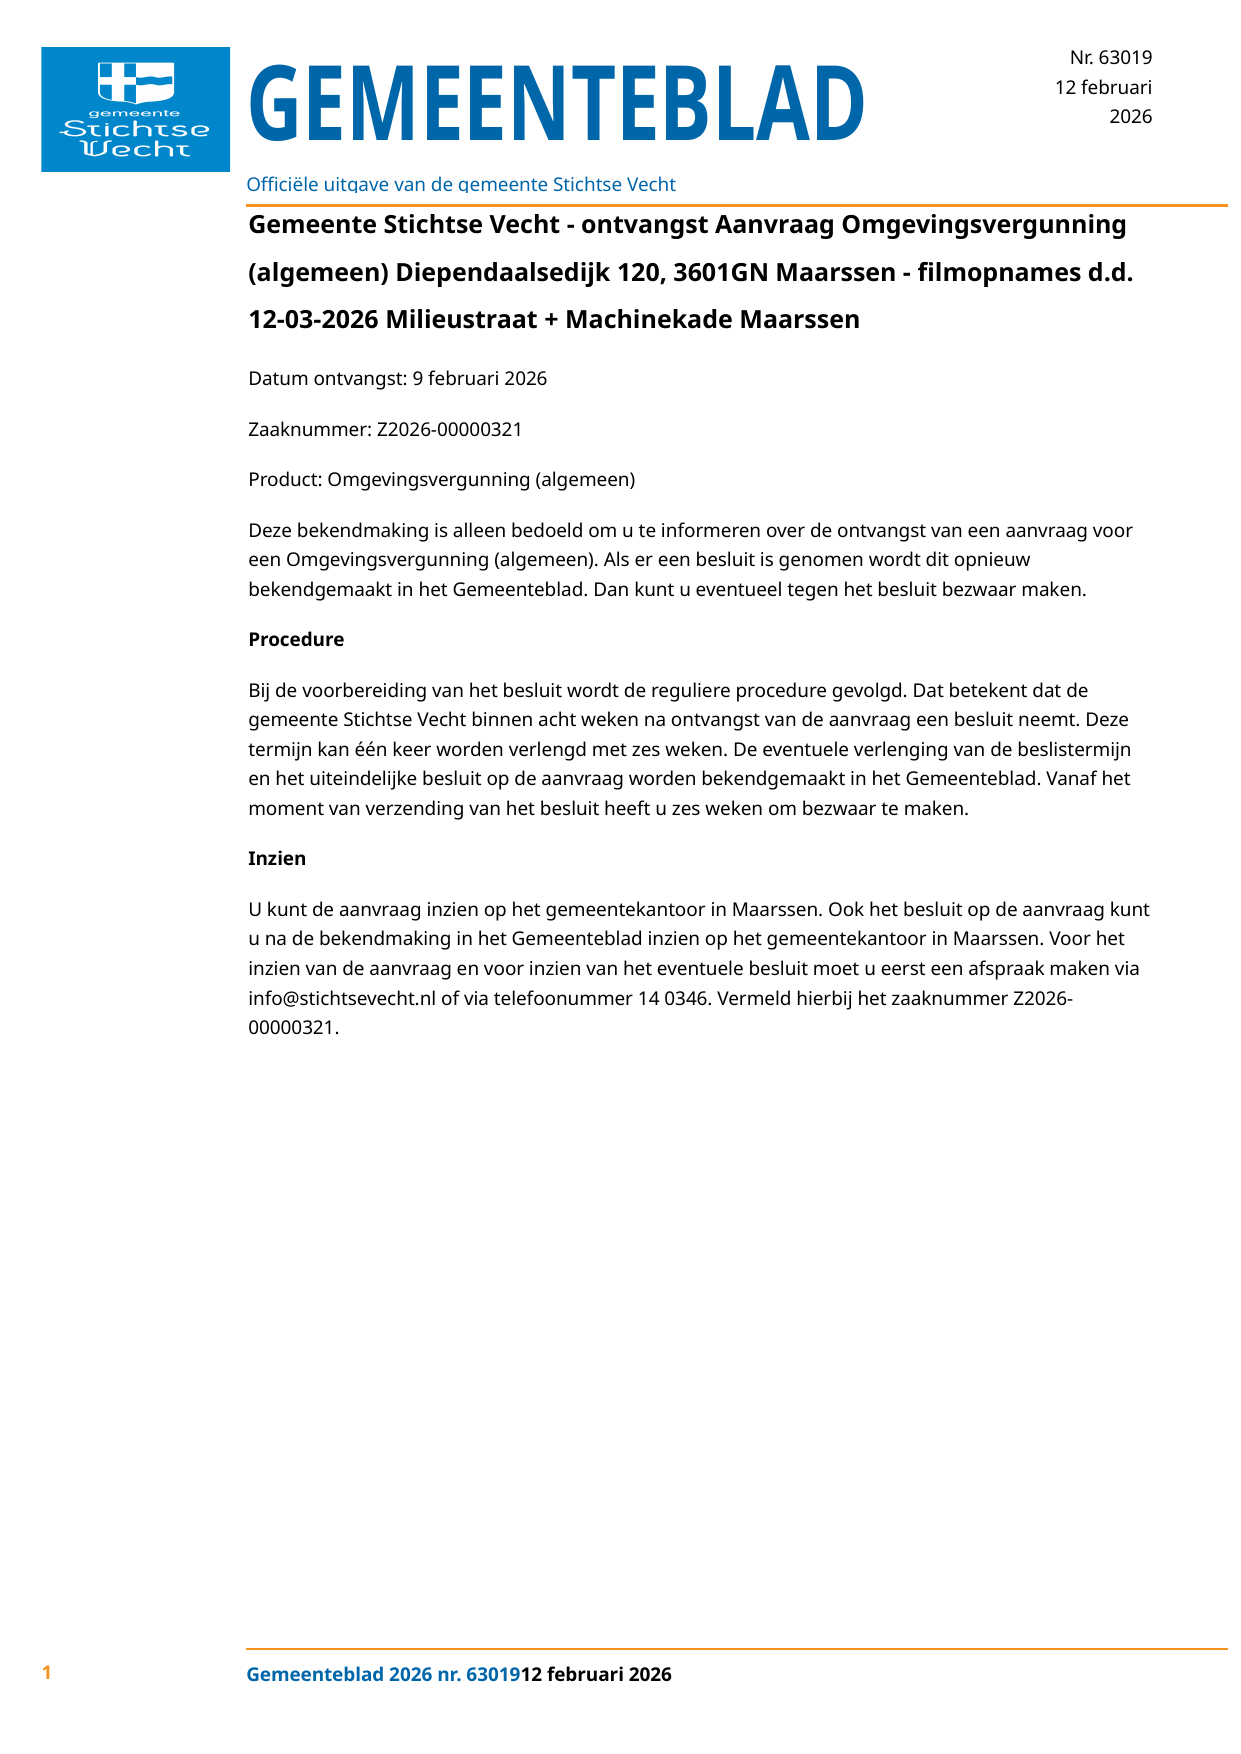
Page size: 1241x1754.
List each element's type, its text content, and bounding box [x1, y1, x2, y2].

text Zaaknummer: Z2026-00000321 [248, 416, 1152, 442]
text Datum ontvangst: 9 februari 2026 [248, 366, 1152, 391]
text Bij de voorbereiding van het besluit wordt de reguliere procedure gevolgd. Dat betekent dat de gemeente Stichtse Vecht binnen acht weken na ontvangst van de aanvraag een besluit neemt. Deze termijn kan één keer worden verlengd met zes weken. De eventuele verlenging van de beslistermijn en het uiteindelijke besluit op de aanvraag worden bekendgemaakt in het Gemeenteblad. Vanaf het moment van verzending van het besluit heeft u zes weken om bezwaar te maken. [248, 677, 1152, 821]
text Product: Omgevingsvergunning (algemeen) [248, 466, 1152, 492]
picture [99, 63, 135, 101]
text Deze bekendmaking is alleen bedoeld om u te informeren over de ontvangst van een aanvraag voor een Omgevingsvergunning (algemeen). Als er een besluit is genomen wordt dit opnieuw bekendgemaakt in het Gemeenteblad. Dan kunt u eventueel tegen het besluit bezwaar maken. [248, 517, 1152, 602]
text Inzien [248, 846, 1152, 871]
text U kunt de aanvraag inzien op het gemeentekantoor in Maarssen. Ook het besluit op de aanvraag kunt u na de bekendmaking in het Gemeenteblad inzien op het gemeentekantoor in Maarssen. Voor het inzien van de aanvraag en voor inzien van het eventuele besluit moet u eerst een afspraak maken via info@stichtsevecht.nl of via telefoonummer 14 0346. Vermeld hierbij het zaaknummer Z2026-00000321. [248, 896, 1152, 1040]
text Procedure [248, 626, 1152, 652]
picture [137, 63, 174, 103]
text Gemeente Stichtse Vecht - ontvangst Aanvraag Omgevingsvergunning (algemeen) Diependaalsedijk 120, 3601GN Maarssen - filmopnames d.d. 12-03-2026 Milieustraat + Machinekade Maarssen [248, 207, 1152, 336]
